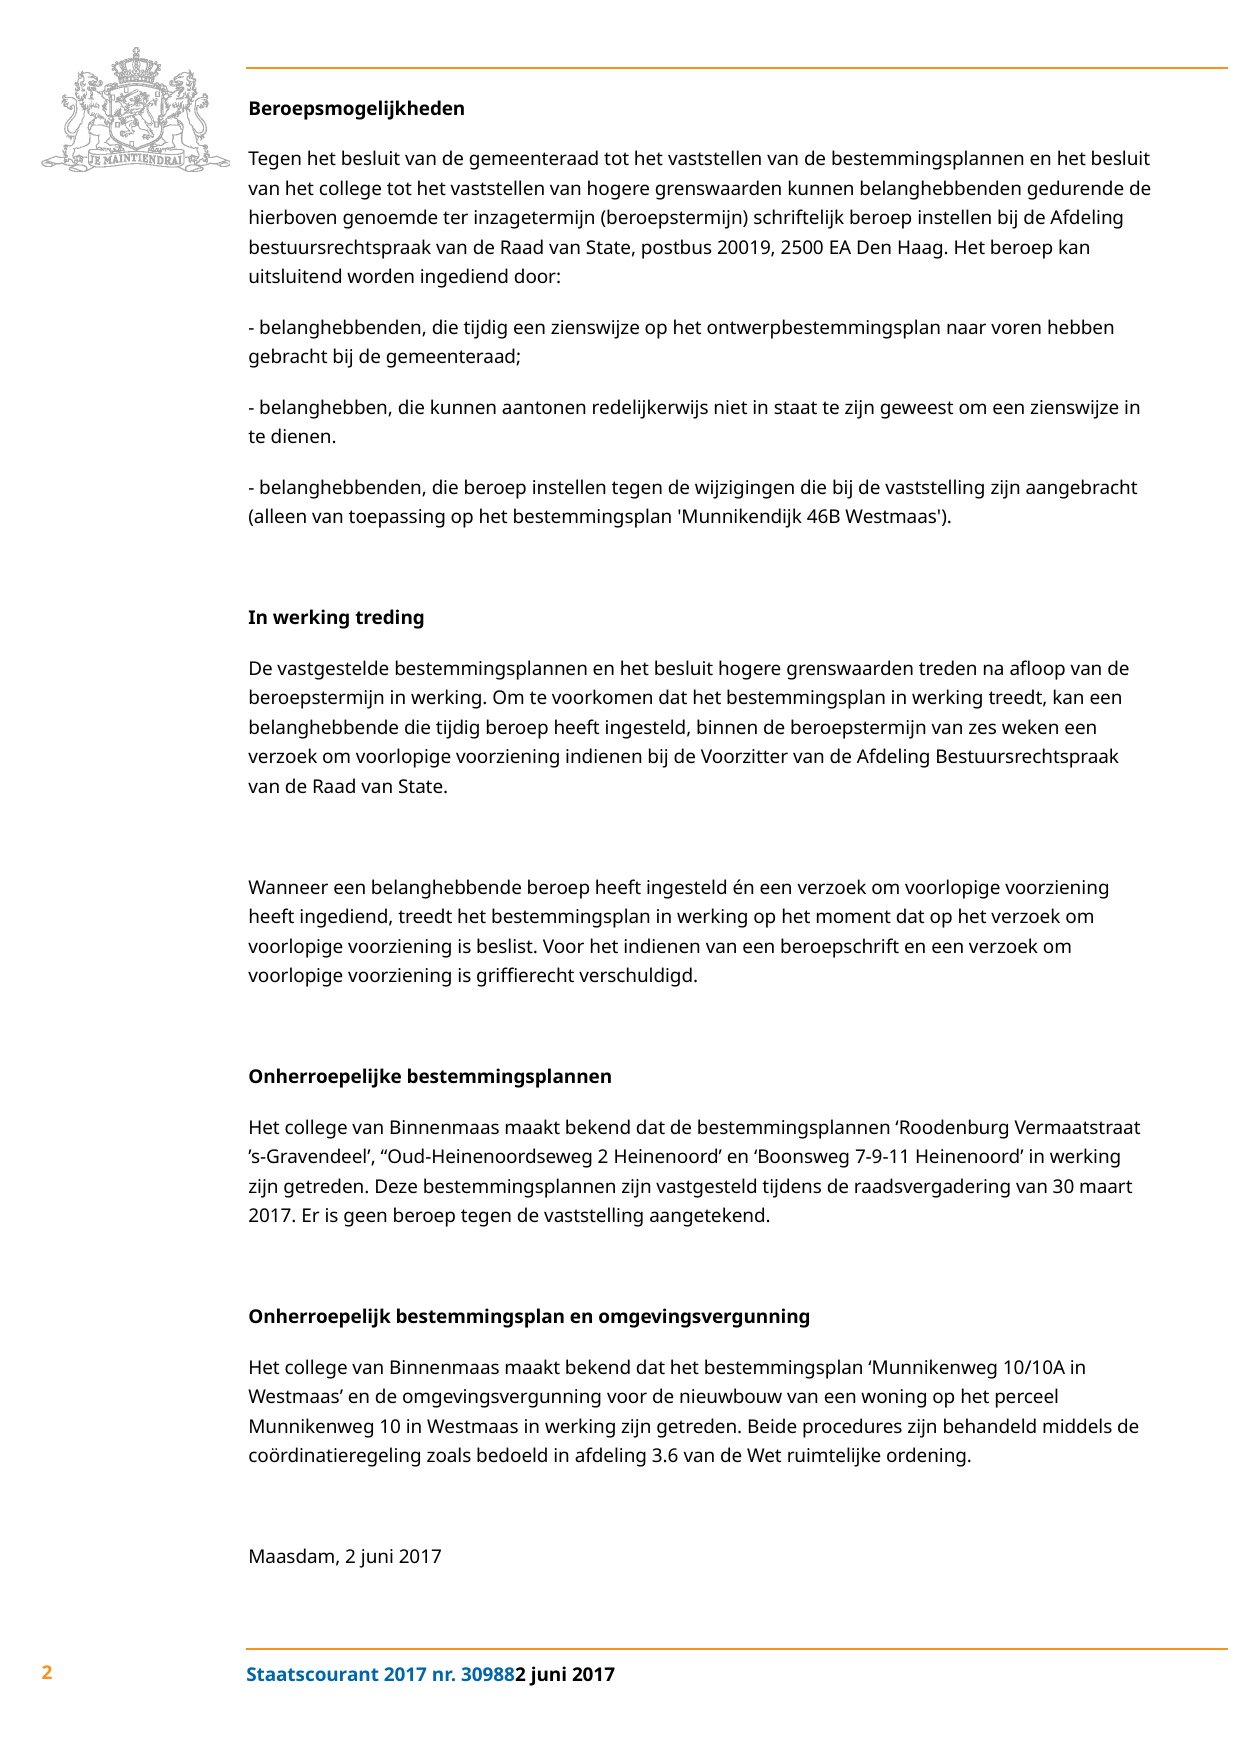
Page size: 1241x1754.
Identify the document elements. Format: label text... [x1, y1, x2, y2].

text Het college van Binnenmaas maakt bekend dat het bestemmingsplan ‘Munnikenweg 10/10A in Westmaas’ en de omgevingsvergunning voor de nieuwbouw van een woning op het perceel Munnikenweg 10 in Westmaas in werking zijn getreden. Beide procedures zijn behandeld middels de coördinatieregeling zoals bedoeld in afdeling 3.6 van de Wet ruimtelijke ordening. [248, 1354, 1152, 1468]
text Wanneer een belanghebbende beroep heeft ingesteld én een verzoek om voorlopige voorziening heeft ingediend, treedt het bestemmingsplan in werking op het moment dat op het verzoek om voorlopige voorziening is beslist. Voor het indienen van een beroepschrift en een verzoek om voorlopige voorziening is griffierecht verschuldigd. [248, 874, 1152, 988]
text De vastgestelde bestemmingsplannen en het besluit hogere grenswaarden treden na afloop van de beroepstermijn in werking. Om te voorkomen dat het bestemmingsplan in werking treedt, kan een belanghebbende die tijdig beroep heeft ingesteld, binnen de beroepstermijn van zes weken een verzoek om voorlopige voorziening indienen bij de Voorzitter van de Afdeling Bestuursrechtspraak van de Raad van State. [248, 655, 1152, 799]
text - belanghebben, die kunnen aantonen redelijkerwijs niet in staat te zijn geweest om een zienswijze in te dienen. [248, 394, 1152, 449]
text Beroepsmogelijkheden [248, 95, 1152, 121]
text - belanghebbenden, die tijdig een zienswijze op het ontwerpbestemmingsplan naar voren hebben gebracht bij de gemeenteraad; [248, 314, 1152, 369]
text Het college van Binnenmaas maakt bekend dat de bestemmingsplannen ‘Roodenburg Vermaatstraat ’s-Gravendeel’, “Oud-Heinenoordseweg 2 Heinenoord’ en ‘Boonsweg 7-9-11 Heinenoord’ in werking zijn getreden. Deze bestemmingsplannen zijn vastgesteld tijdens de raadsvergadering van 30 maart 2017. Er is geen beroep tegen de vaststelling aangetekend. [248, 1114, 1152, 1228]
text Tegen het besluit van de gemeenteraad tot het vaststellen van de bestemmingsplannen en het besluit van het college tot het vaststellen van hogere grenswaarden kunnen belanghebbenden gedurende de hierboven genoemde ter inzagetermijn (beroepstermijn) schriftelijk beroep instellen bij de Afdeling bestuursrechtspraak van de Raad van State, postbus 20019, 2500 EA Den Haag. Het beroep kan uitsluitend worden ingediend door: [248, 145, 1152, 289]
text Onherroepelijke bestemmingsplannen [248, 1063, 1152, 1089]
picture [41, 47, 231, 172]
text Maasdam, 2 juni 2017 [248, 1543, 1152, 1569]
text - belanghebbenden, die beroep instellen tegen de wijzigingen die bij de vaststelling zijn aangebracht (alleen van toepassing op het bestemmingsplan 'Munnikendijk 46B Westmaas'). [248, 474, 1152, 529]
text Onherroepelijk bestemmingsplan en omgevingsvergunning [248, 1303, 1152, 1329]
text In werking treding [248, 604, 1152, 630]
